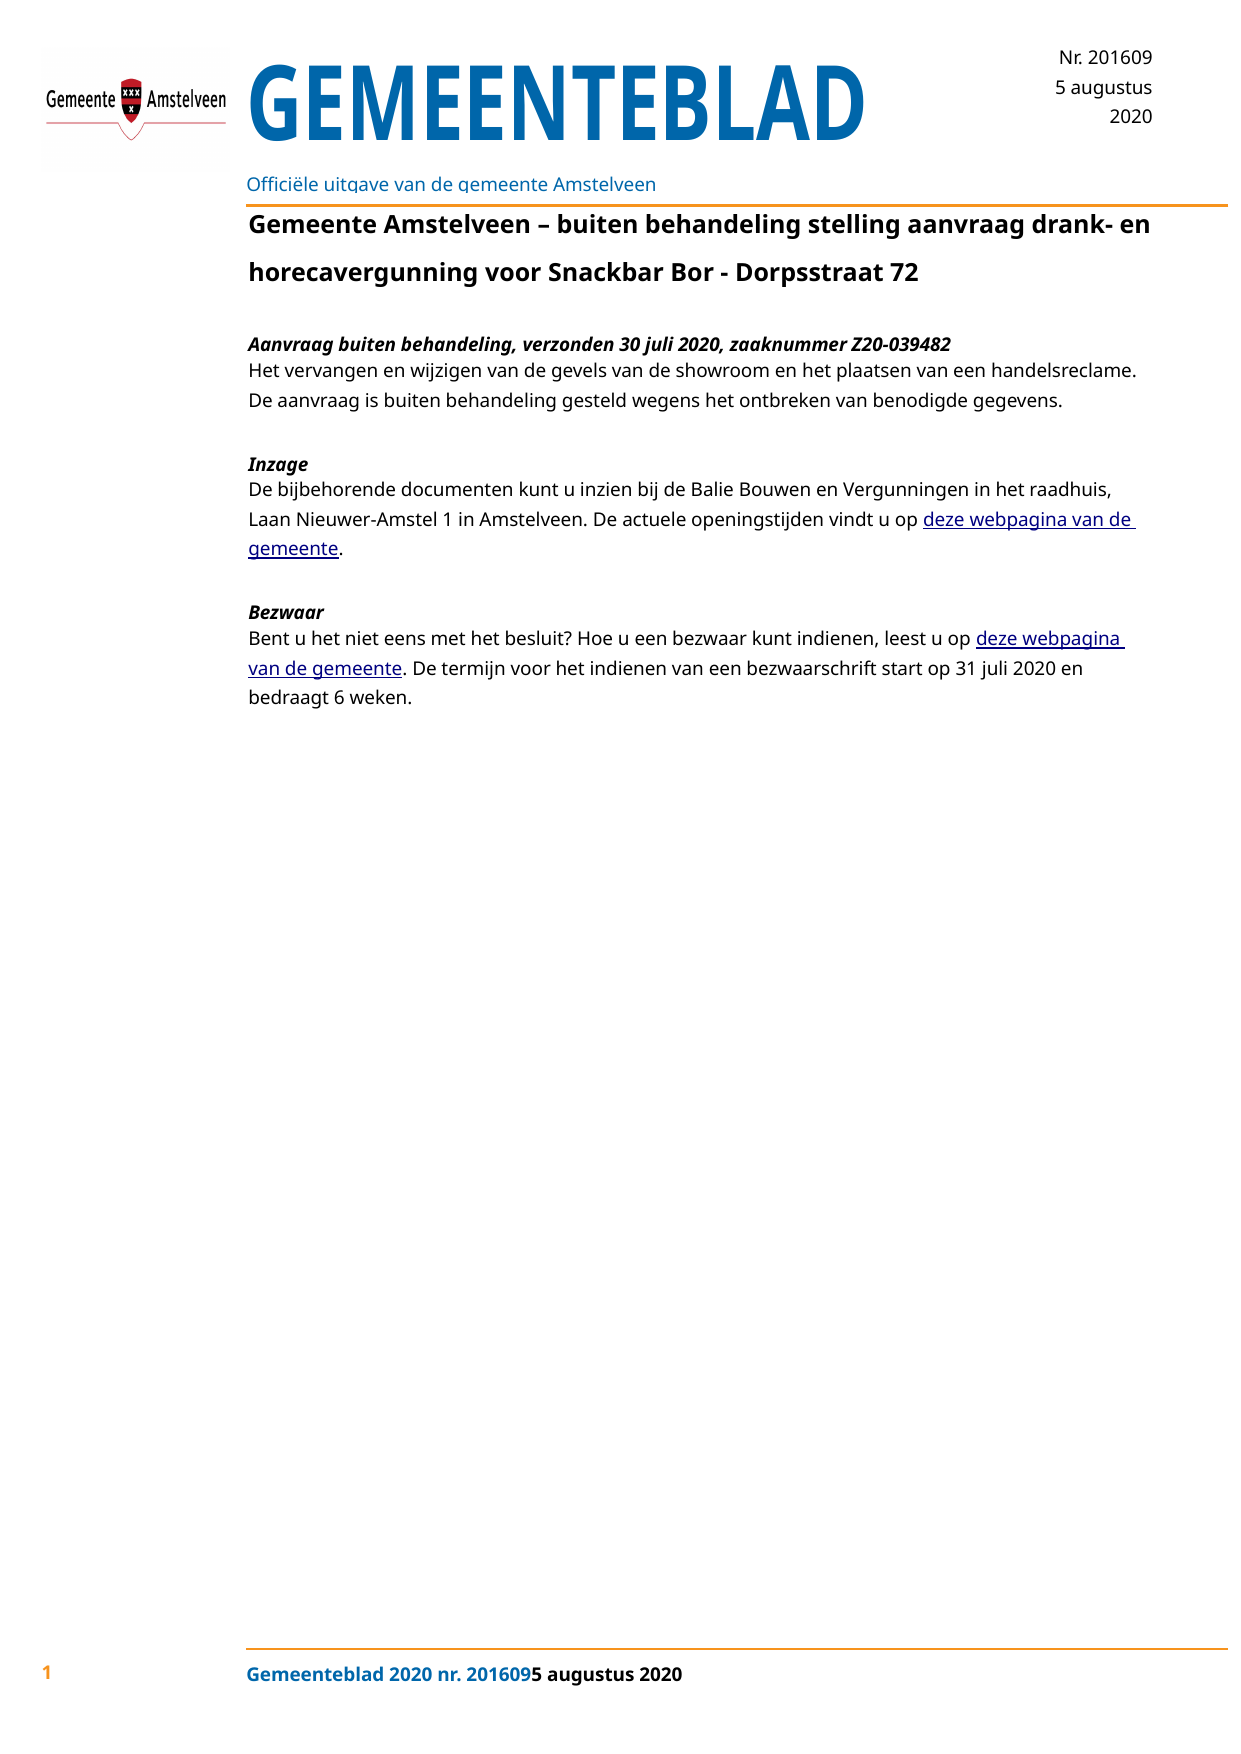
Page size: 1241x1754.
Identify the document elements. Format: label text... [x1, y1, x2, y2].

text Inzage [248, 451, 1152, 476]
text Gemeente Amstelveen – buiten behandeling stelling aanvraag drank- en horecavergunning voor Snackbar Bor - Dorpsstraat 72 [248, 207, 1152, 288]
text Aanvraag buiten behandeling, verzonden 30 juli 2020, zaaknummer Z20-039482 [248, 331, 1152, 357]
text Bent u het niet eens met het besluit? Hoe u een bezwaar kunt indienen, leest u op deze webpagina van de gemeente. De termijn voor het indienen van een bezwaarschrift start op 31 juli 2020 en bedraagt 6 weken. [248, 625, 1152, 710]
picture [41, 47, 231, 172]
text Bezwaar [248, 599, 1152, 625]
text De bijbehorende documenten kunt u inzien bij de Balie Bouwen en Vergunningen in het raadhuis, Laan Nieuwer-Amstel 1 in Amstelveen. De actuele openingstijden vindt u op deze webpagina van de gemeente. [248, 476, 1152, 561]
text Het vervangen en wijzigen van de gevels van de showroom en het plaatsen van een handelsreclame. De aanvraag is buiten behandeling gesteld wegens het ontbreken van benodigde gegevens. [248, 357, 1152, 412]
